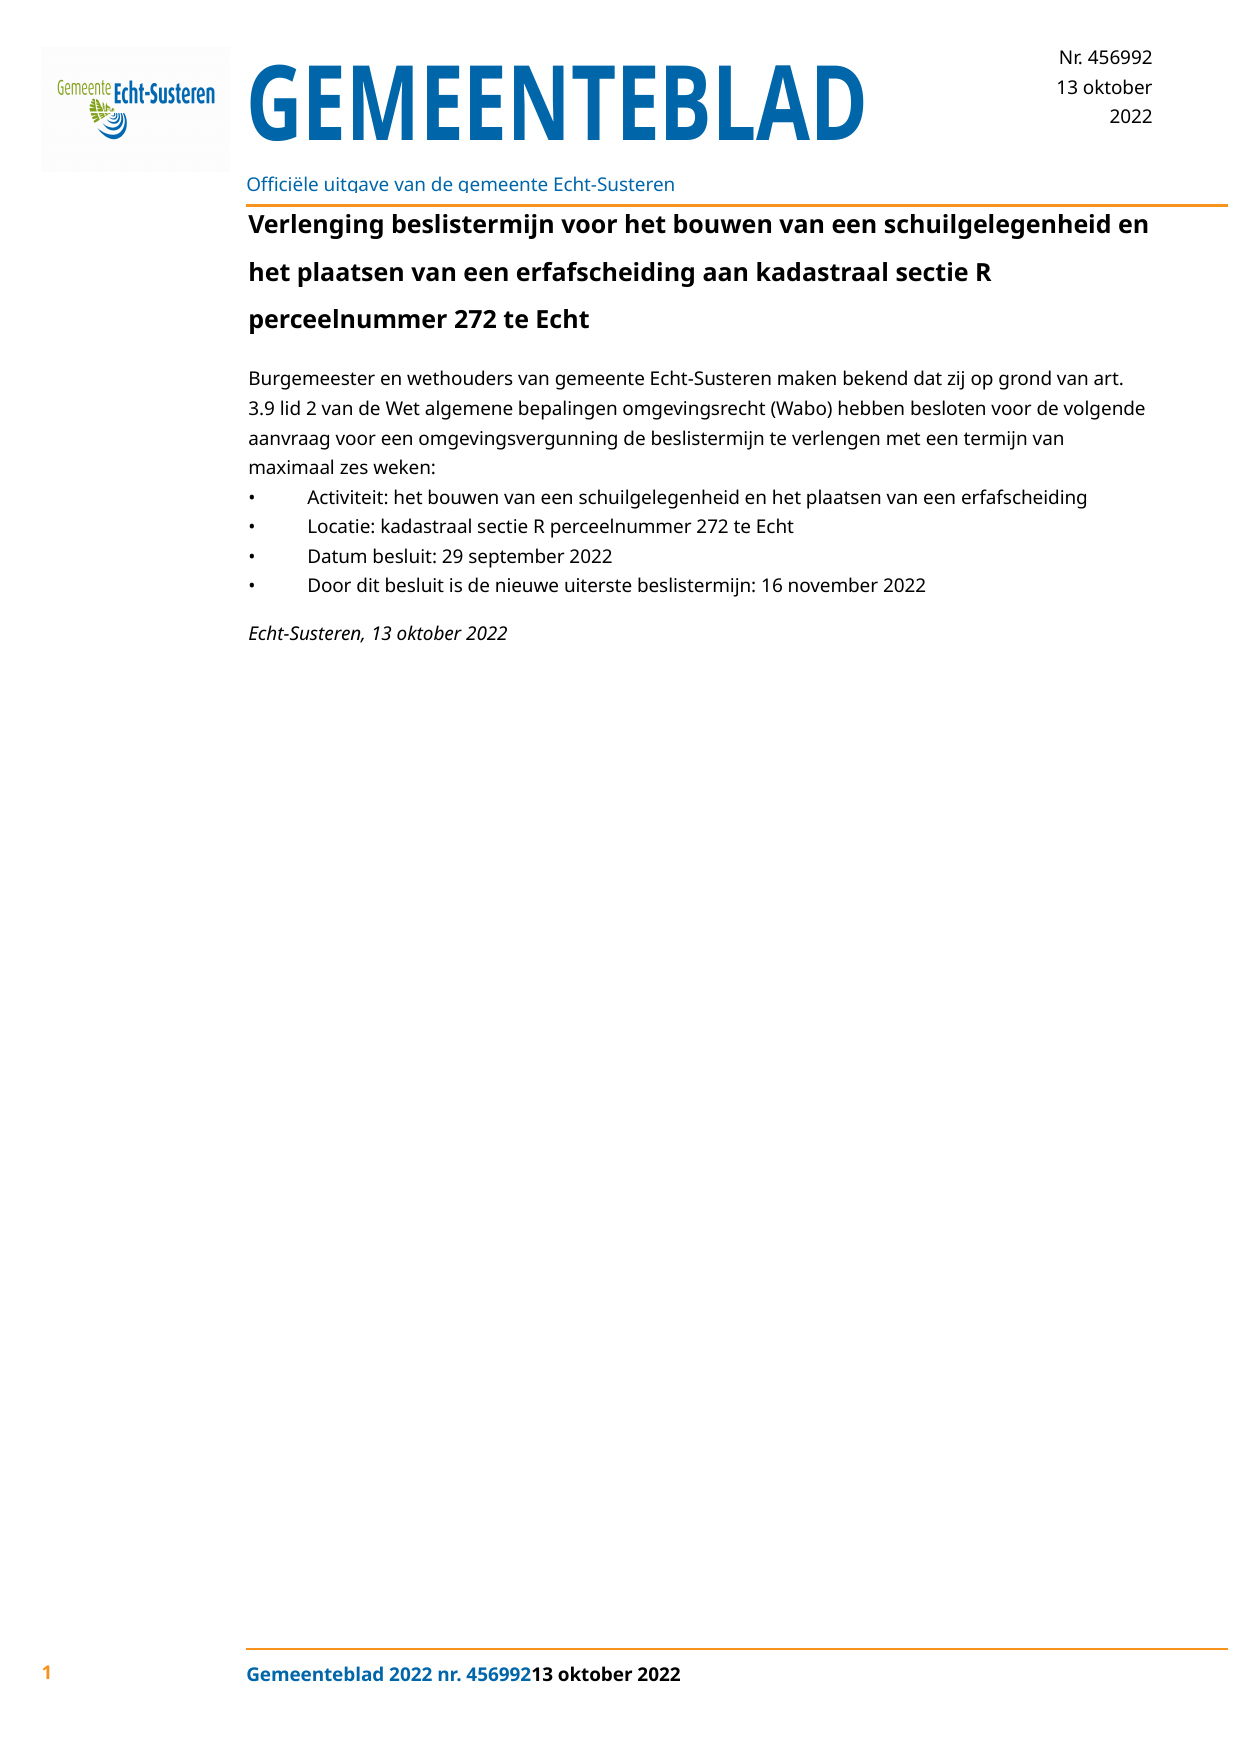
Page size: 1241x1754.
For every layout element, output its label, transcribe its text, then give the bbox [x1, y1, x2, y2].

list Datum besluit: 29 september 2022 [248, 543, 1152, 569]
list Door dit besluit is de nieuwe uiterste beslistermijn: 16 november 2022 [248, 573, 1152, 598]
list Locatie: kadastraal sectie R perceelnummer 272 te Echt [248, 513, 1152, 539]
text Verlenging beslistermijn voor het bouwen van een schuilgelegenheid en het plaatsen van een erfafscheiding aan kadastraal sectie R perceelnummer 272 te Echt [248, 207, 1152, 336]
list Activiteit: het bouwen van een schuilgelegenheid en het plaatsen van een erfafscheiding [248, 484, 1152, 509]
picture [41, 47, 231, 172]
text Burgemeester en wethouders van gemeente Echt-Susteren maken bekend dat zij op grond van art. 3.9 lid 2 van de Wet algemene bepalingen omgevingsrecht (Wabo) hebben besloten voor de volgende aanvraag voor een omgevingsvergunning de beslistermijn te verlengen met een termijn van maximaal zes weken: [248, 366, 1152, 480]
text Echt-Susteren, 13 oktober 2022 [248, 620, 1152, 646]
